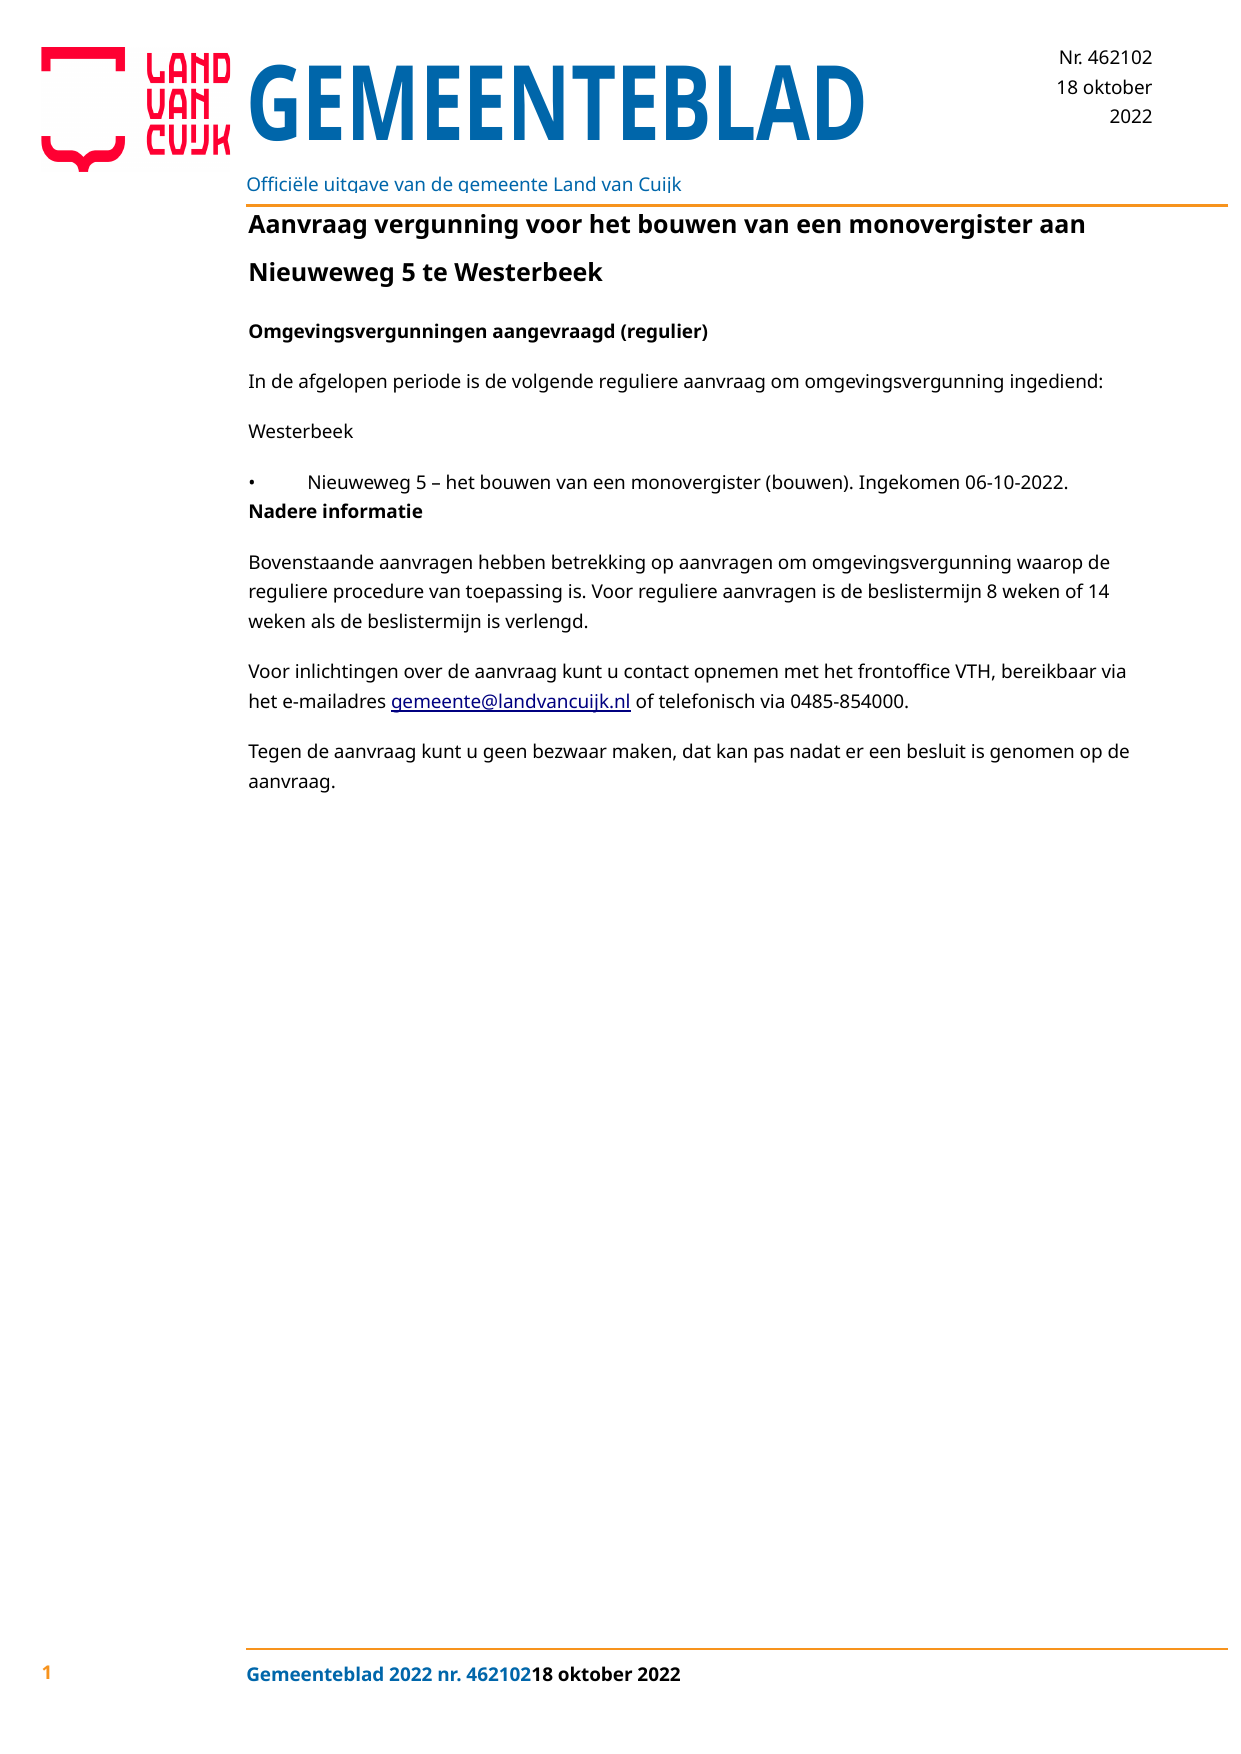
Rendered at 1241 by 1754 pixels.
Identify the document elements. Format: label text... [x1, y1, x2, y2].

text Bovenstaande aanvragen hebben betrekking op aanvragen om omgevingsvergunning waarop de reguliere procedure van toepassing is. Voor reguliere aanvragen is de beslistermijn 8 weken of 14 weken als de beslistermijn is verlengd. [248, 549, 1152, 634]
picture [41, 47, 231, 172]
text In de afgelopen periode is de volgende reguliere aanvraag om omgevingsvergunning ingediend: [248, 368, 1152, 394]
text Omgevingsvergunningen aangevraagd (regulier) [248, 318, 1152, 344]
text Tegen de aanvraag kunt u geen bezwaar maken, dat kan pas nadat er een besluit is genomen op de aanvraag. [248, 739, 1152, 794]
text Voor inlichtingen over de aanvraag kunt u contact opnemen met het frontoffice VTH, bereikbaar via het e-mailadres gemeente@landvancuijk.nl of telefonisch via 0485-854000. [248, 659, 1152, 714]
list Nieuweweg 5 – het bouwen van een monovergister (bouwen). Ingekomen 06-10-2022. [248, 469, 1152, 495]
text Nadere informatie [248, 499, 1152, 524]
text Aanvraag vergunning voor het bouwen van een monovergister aan Nieuweweg 5 te Westerbeek [248, 207, 1152, 288]
text Westerbeek [248, 419, 1152, 444]
